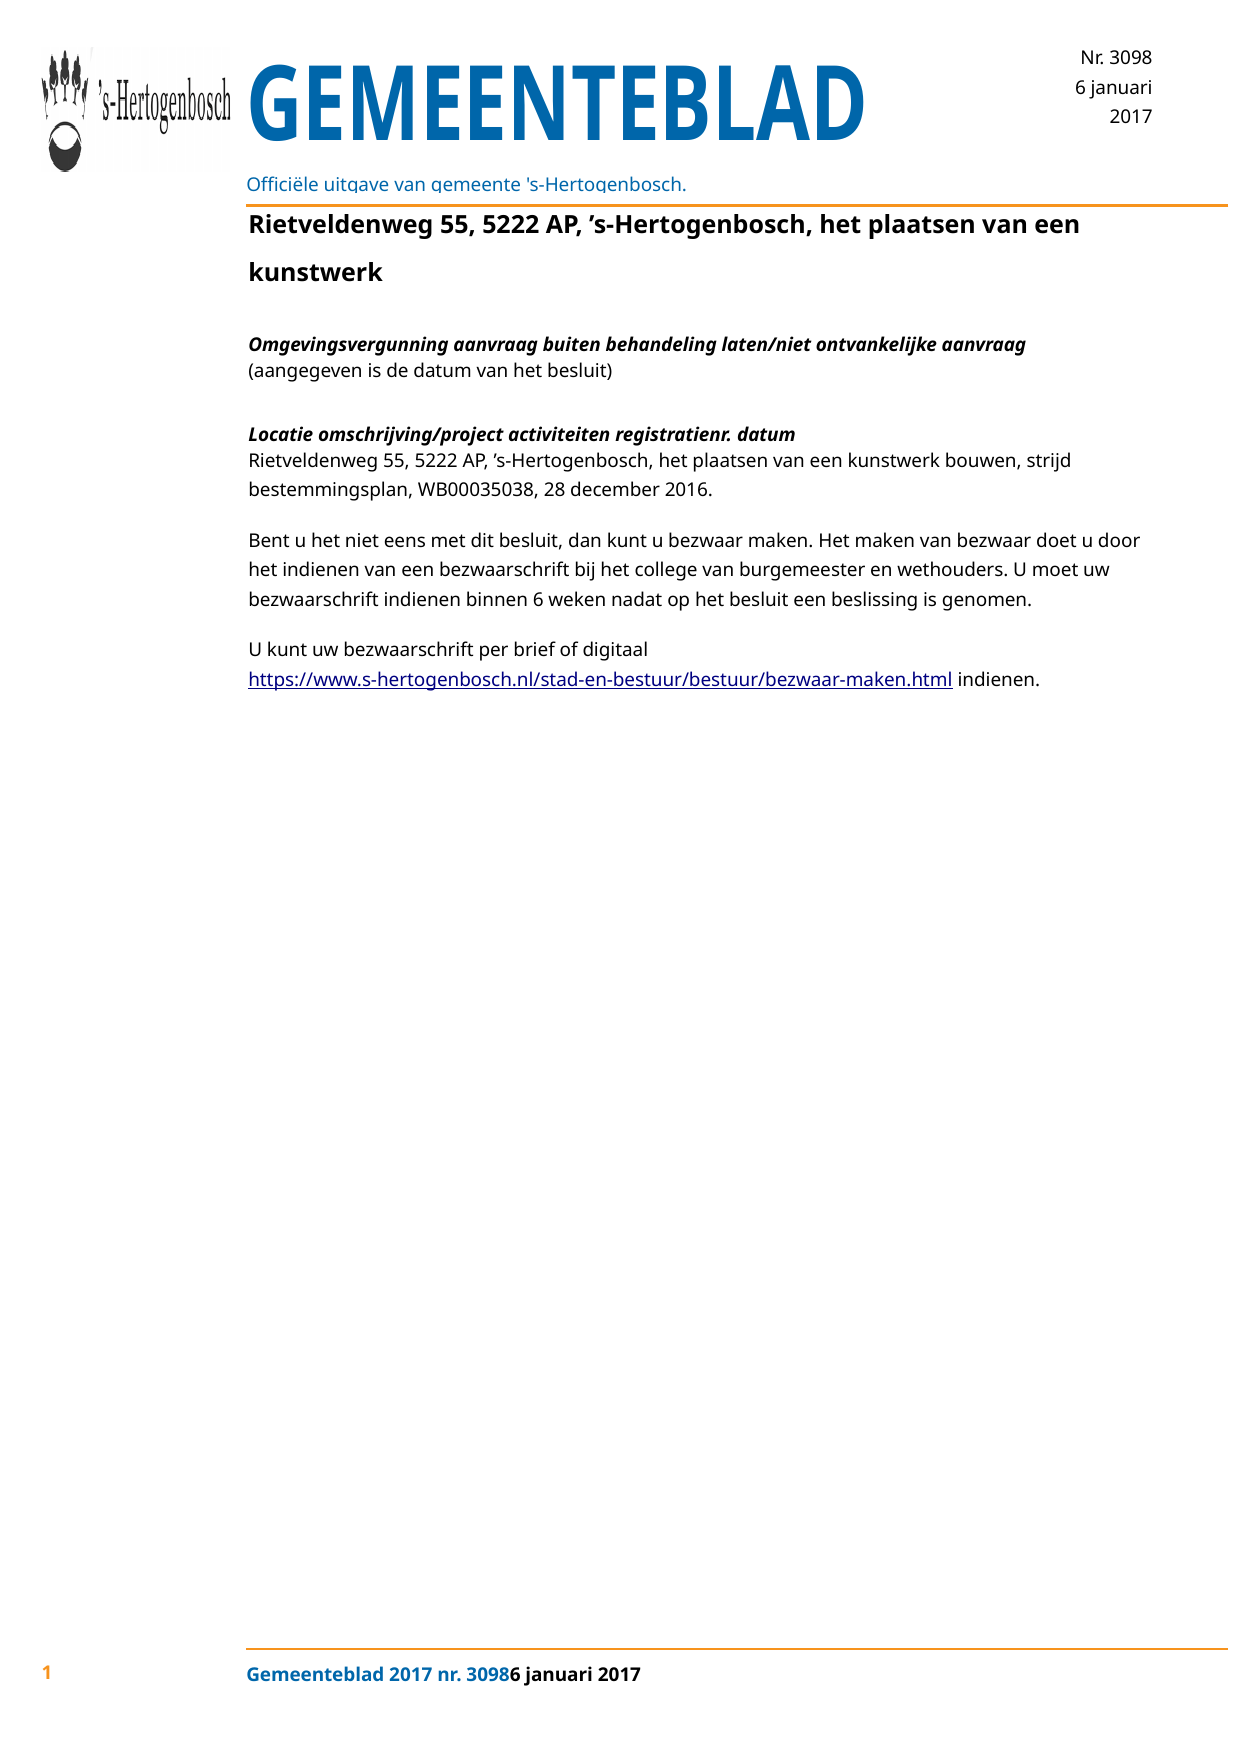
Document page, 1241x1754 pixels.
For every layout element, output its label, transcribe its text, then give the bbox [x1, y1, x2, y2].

text Rietveldenweg 55, 5222 AP, ’s-Hertogenbosch, het plaatsen van een kunstwerk [248, 207, 1152, 288]
text Locatie omschrijving/project activiteiten registratienr. datum [248, 421, 1152, 447]
text U kunt uw bezwaarschrift per brief of digitaal https://www.s-hertogenbosch.nl/stad-en-bestuur/bestuur/bezwaar-maken.html indienen. [248, 636, 1152, 692]
picture [41, 47, 231, 172]
text Bent u het niet eens met dit besluit, dan kunt u bezwaar maken. Het maken van bezwaar doet u door het indienen van een bezwaarschrift bij het college van burgemeester en wethouders. U moet uw bezwaarschrift indienen binnen 6 weken nadat op het besluit een beslissing is genomen. [248, 527, 1152, 612]
text Omgevingsvergunning aanvraag buiten behandeling laten/niet ontvankelijke aanvraag [248, 331, 1152, 357]
text (aangegeven is de datum van het besluit) [248, 357, 1152, 383]
text Rietveldenweg 55, 5222 AP, ’s-Hertogenbosch, het plaatsen van een kunstwerk bouwen, strijd bestemmingsplan, WB00035038, 28 december 2016. [248, 447, 1152, 502]
